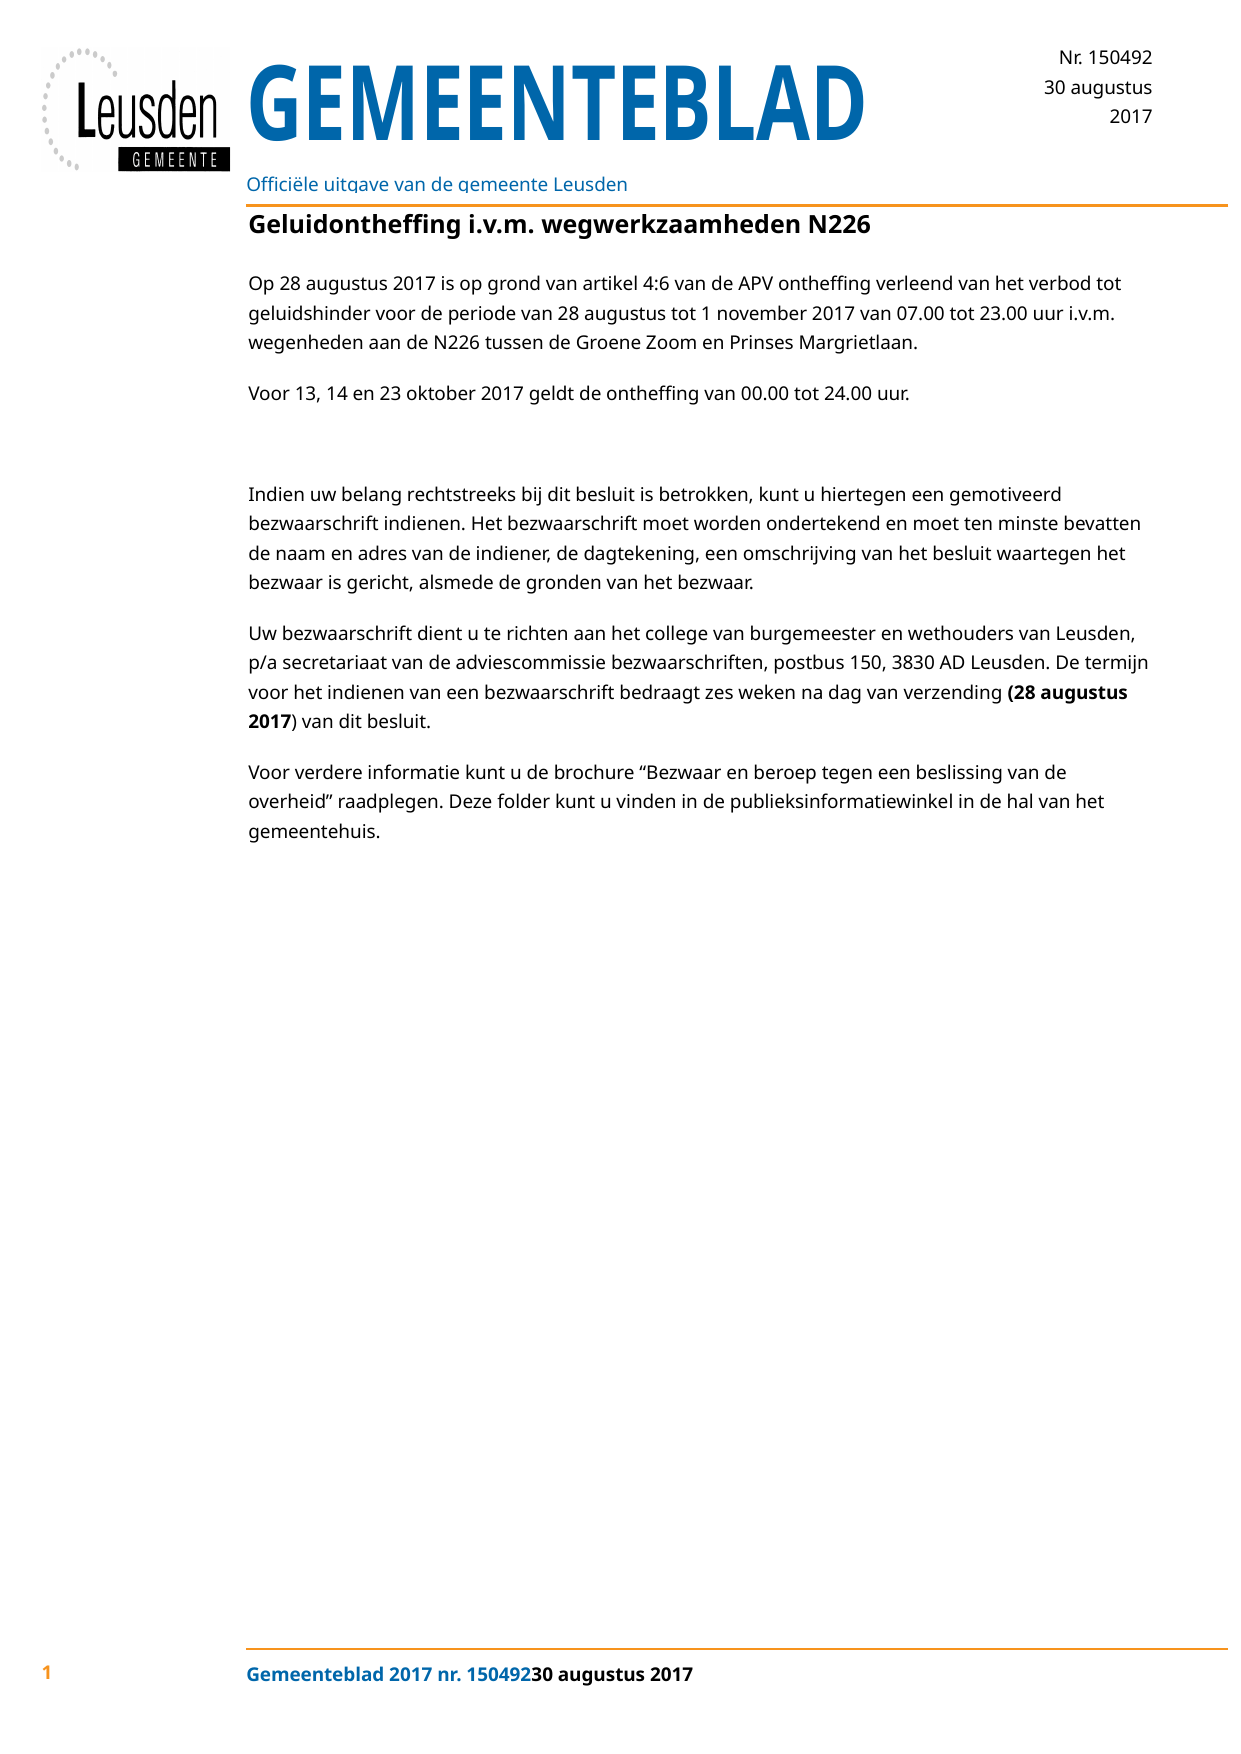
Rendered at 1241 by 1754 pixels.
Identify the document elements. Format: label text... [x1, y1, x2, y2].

text Voor 13, 14 en 23 oktober 2017 geldt de ontheffing van 00.00 tot 24.00 uur. [248, 380, 1152, 406]
text Indien uw belang rechtstreeks bij dit besluit is betrokken, kunt u hiertegen een gemotiveerd bezwaarschrift indienen. Het bezwaarschrift moet worden ondertekend en moet ten minste bevatten de naam en adres van de indiener, de dagtekening, een omschrijving van het besluit waartegen het bezwaar is gericht, alsmede de gronden van het bezwaar. [248, 481, 1152, 595]
text Op 28 augustus 2017 is op grond van artikel 4:6 van de APV ontheffing verleend van het verbod tot geluidshinder voor de periode van 28 augustus tot 1 november 2017 van 07.00 tot 23.00 uur i.v.m. wegenheden aan de N226 tussen de Groene Zoom en Prinses Margrietlaan. [248, 270, 1152, 355]
text Uw bezwaarschrift dient u te richten aan het college van burgemeester en wethouders van Leusden, p/a secretariaat van de adviescommissie bezwaarschriften, postbus 150, 3830 AD Leusden. De termijn voor het indienen van een bezwaarschrift bedraagt zes weken na dag van verzending (28 augustus 2017) van dit besluit. [248, 620, 1152, 734]
text Voor verdere informatie kunt u de brochure “Bezwaar en beroep tegen een beslissing van de overheid” raadplegen. Deze folder kunt u vinden in de publieksinformatiewinkel in de hal van het gemeentehuis. [248, 759, 1152, 844]
picture [41, 47, 231, 172]
text Geluidontheffing i.v.m. wegwerkzaamheden N226 [248, 207, 1152, 241]
